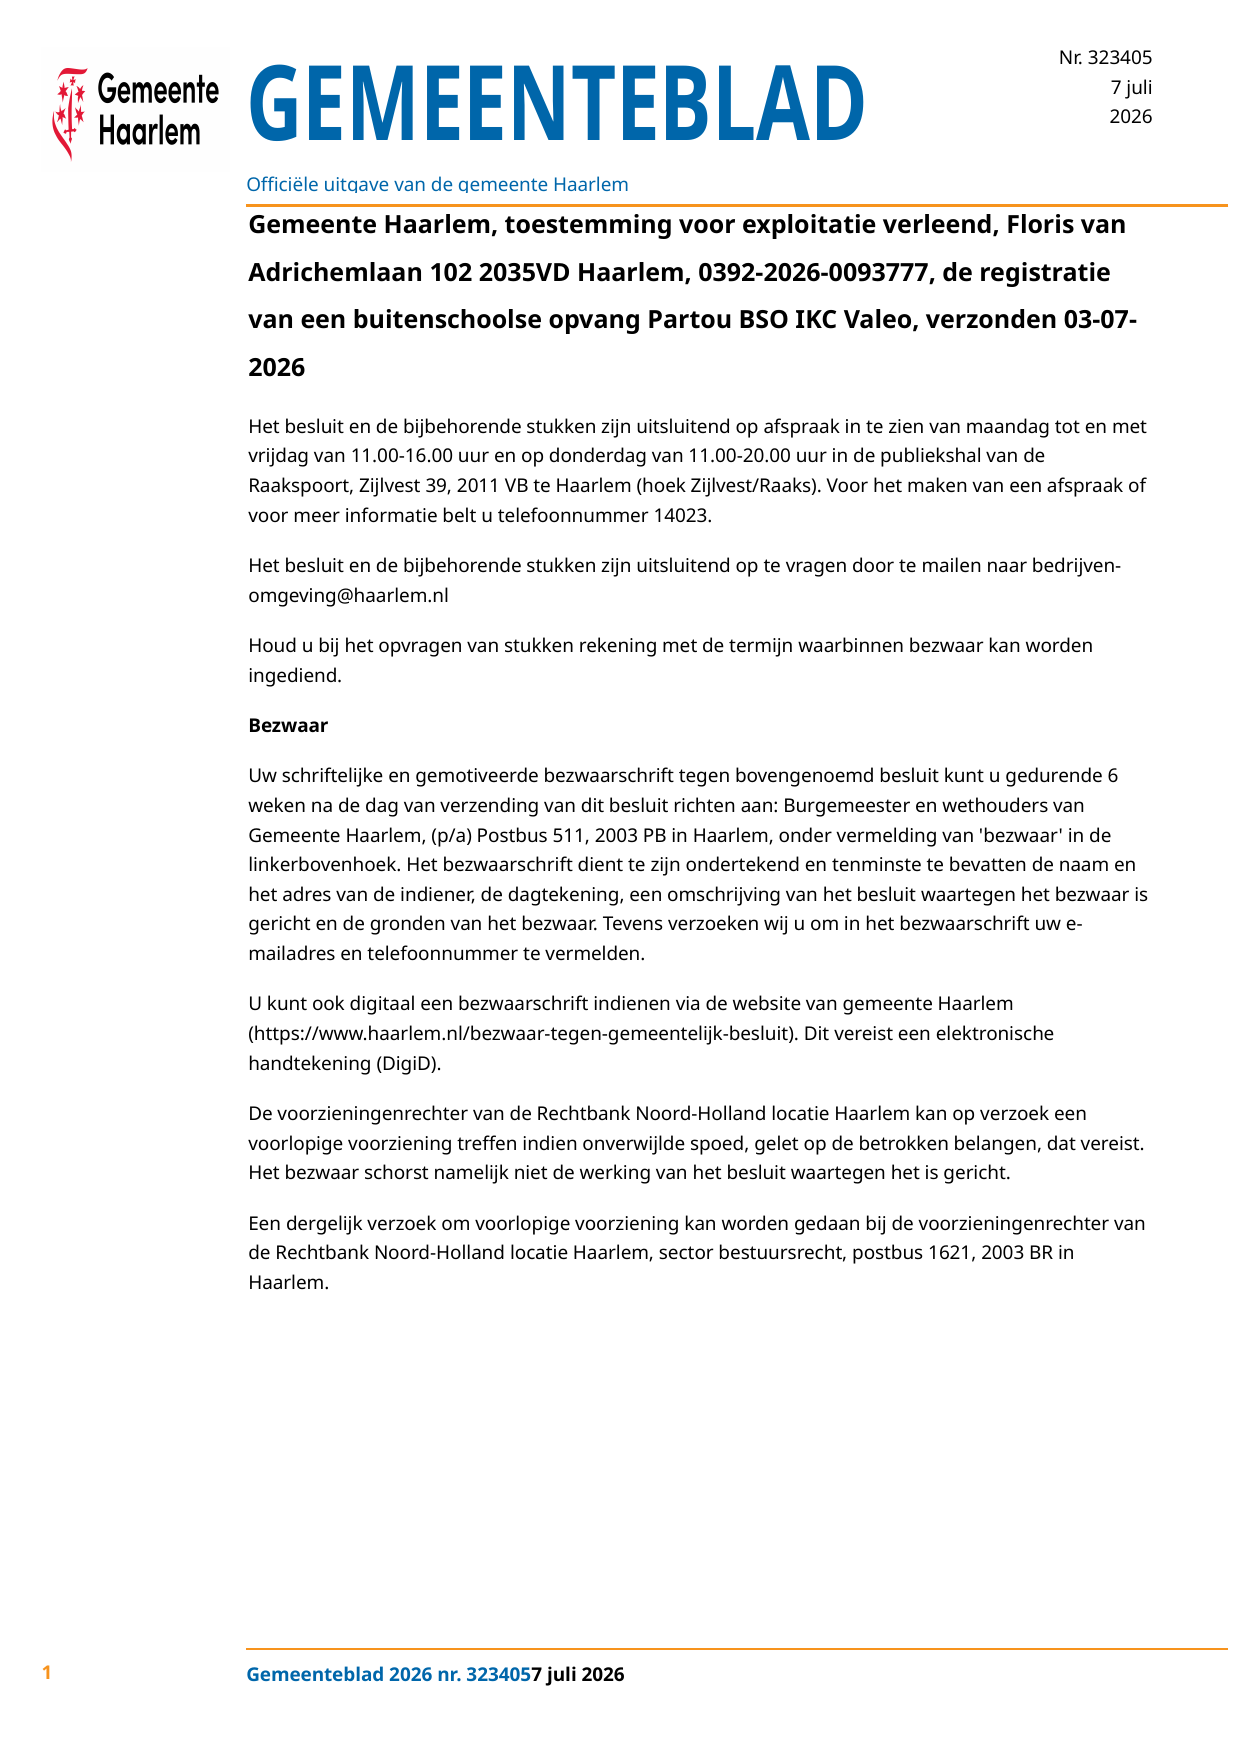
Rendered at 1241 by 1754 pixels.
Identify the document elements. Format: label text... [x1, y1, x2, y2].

text Bezwaar [248, 712, 1152, 738]
text U kunt ook digitaal een bezwaarschrift indienen via de website van gemeente Haarlem (https://www.haarlem.nl/bezwaar-tegen-gemeentelijk-besluit). Dit vereist een elektronische handtekening (DigiD). [248, 991, 1152, 1076]
picture [41, 47, 231, 172]
text Uw schriftelijke en gemotiveerde bezwaarschrift tegen bovengenoemd besluit kunt u gedurende 6 weken na de dag van verzending van dit besluit richten aan: Burgemeester en wethouders van Gemeente Haarlem, (p/a) Postbus 511, 2003 PB in Haarlem, onder vermelding van 'bezwaar' in de linkerbovenhoek. Het bezwaarschrift dient te zijn ondertekend en tenminste te bevatten de naam en het adres van de indiener, de dagtekening, een omschrijving van het besluit waartegen het bezwaar is gericht en de gronden van het bezwaar. Tevens verzoeken wij u om in het bezwaarschrift uw e-mailadres en telefoonnummer te vermelden. [248, 763, 1152, 966]
text Houd u bij het opvragen van stukken rekening met de termijn waarbinnen bezwaar kan worden ingediend. [248, 632, 1152, 688]
text Gemeente Haarlem, toestemming voor exploitatie verleend, Floris van Adrichemlaan 102 2035VD Haarlem, 0392-2026-0093777, de registratie van een buitenschoolse opvang Partou BSO IKC Valeo, verzonden 03-07-2026 [248, 207, 1152, 384]
text Het besluit en de bijbehorende stukken zijn uitsluitend op te vragen door te mailen naar bedrijven-omgeving@haarlem.nl [248, 552, 1152, 608]
text Een dergelijk verzoek om voorlopige voorziening kan worden gedaan bij de voorzieningenrechter van de Rechtbank Noord-Holland locatie Haarlem, sector bestuursrecht, postbus 1621, 2003 BR in Haarlem. [248, 1210, 1152, 1295]
text De voorzieningenrechter van de Rechtbank Noord-Holland locatie Haarlem kan op verzoek een voorlopige voorziening treffen indien onverwijlde spoed, gelet op de betrokken belangen, dat vereist. Het bezwaar schorst namelijk niet de werking van het besluit waartegen het is gericht. [248, 1100, 1152, 1185]
text Het besluit en de bijbehorende stukken zijn uitsluitend op afspraak in te zien van maandag tot en met vrijdag van 11.00-16.00 uur en op donderdag van 11.00-20.00 uur in de publiekshal van de Raakspoort, Zijlvest 39, 2011 VB te Haarlem (hoek Zijlvest/Raaks). Voor het maken van een afspraak of voor meer informatie belt u telefoonnummer 14023. [248, 413, 1152, 528]
